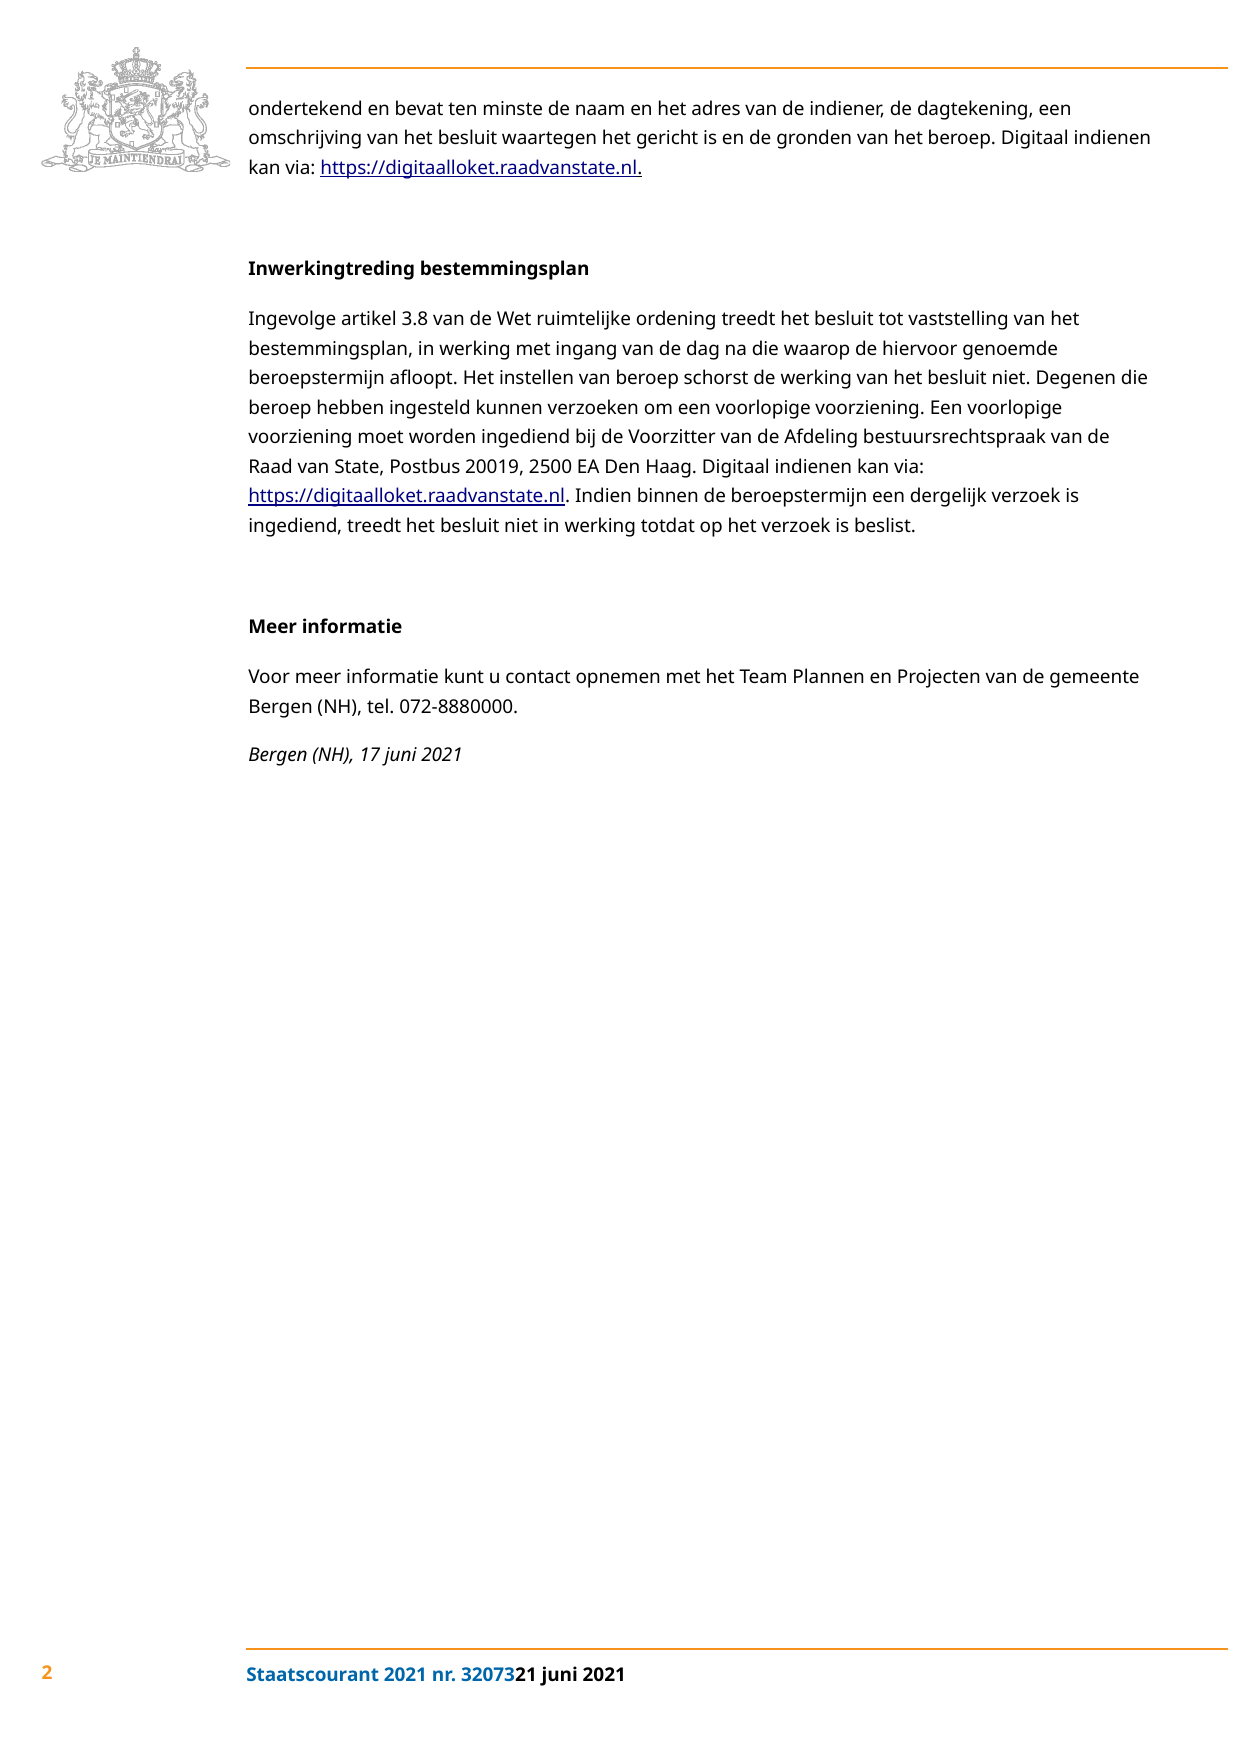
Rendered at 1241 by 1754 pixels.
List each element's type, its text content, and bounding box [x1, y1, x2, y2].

picture [41, 47, 231, 172]
text ondertekend en bevat ten minste de naam en het adres van de indiener, de dagtekening, een omschrijving van het besluit waartegen het gericht is en de gronden van het beroep. Digitaal indienen kan via: https://digitaalloket.raadvanstate.nl. [248, 95, 1152, 180]
text Meer informatie [248, 613, 1152, 639]
text Inwerkingtreding bestemmingsplan [248, 255, 1152, 281]
text Voor meer informatie kunt u contact opnemen met het Team Plannen en Projecten van de gemeente Bergen (NH), tel. 072-8880000. [248, 663, 1152, 719]
text Ingevolge artikel 3.8 van de Wet ruimtelijke ordening treedt het besluit tot vaststelling van het bestemmingsplan, in werking met ingang van de dag na die waarop de hiervoor genoemde beroepstermijn afloopt. Het instellen van beroep schorst de werking van het besluit niet. Degenen die beroep hebben ingesteld kunnen verzoeken om een voorlopige voorziening. Een voorlopige voorziening moet worden ingediend bij de Voorzitter van de Afdeling bestuursrechtspraak van de Raad van State, Postbus 20019, 2500 EA Den Haag. Digitaal indienen kan via: https://digitaalloket.raadvanstate.nl. Indien binnen de beroepstermijn een dergelijk verzoek is ingediend, treedt het besluit niet in werking totdat op het verzoek is beslist. [248, 305, 1152, 538]
text Bergen (NH), 17 juni 2021 [248, 741, 1152, 767]
